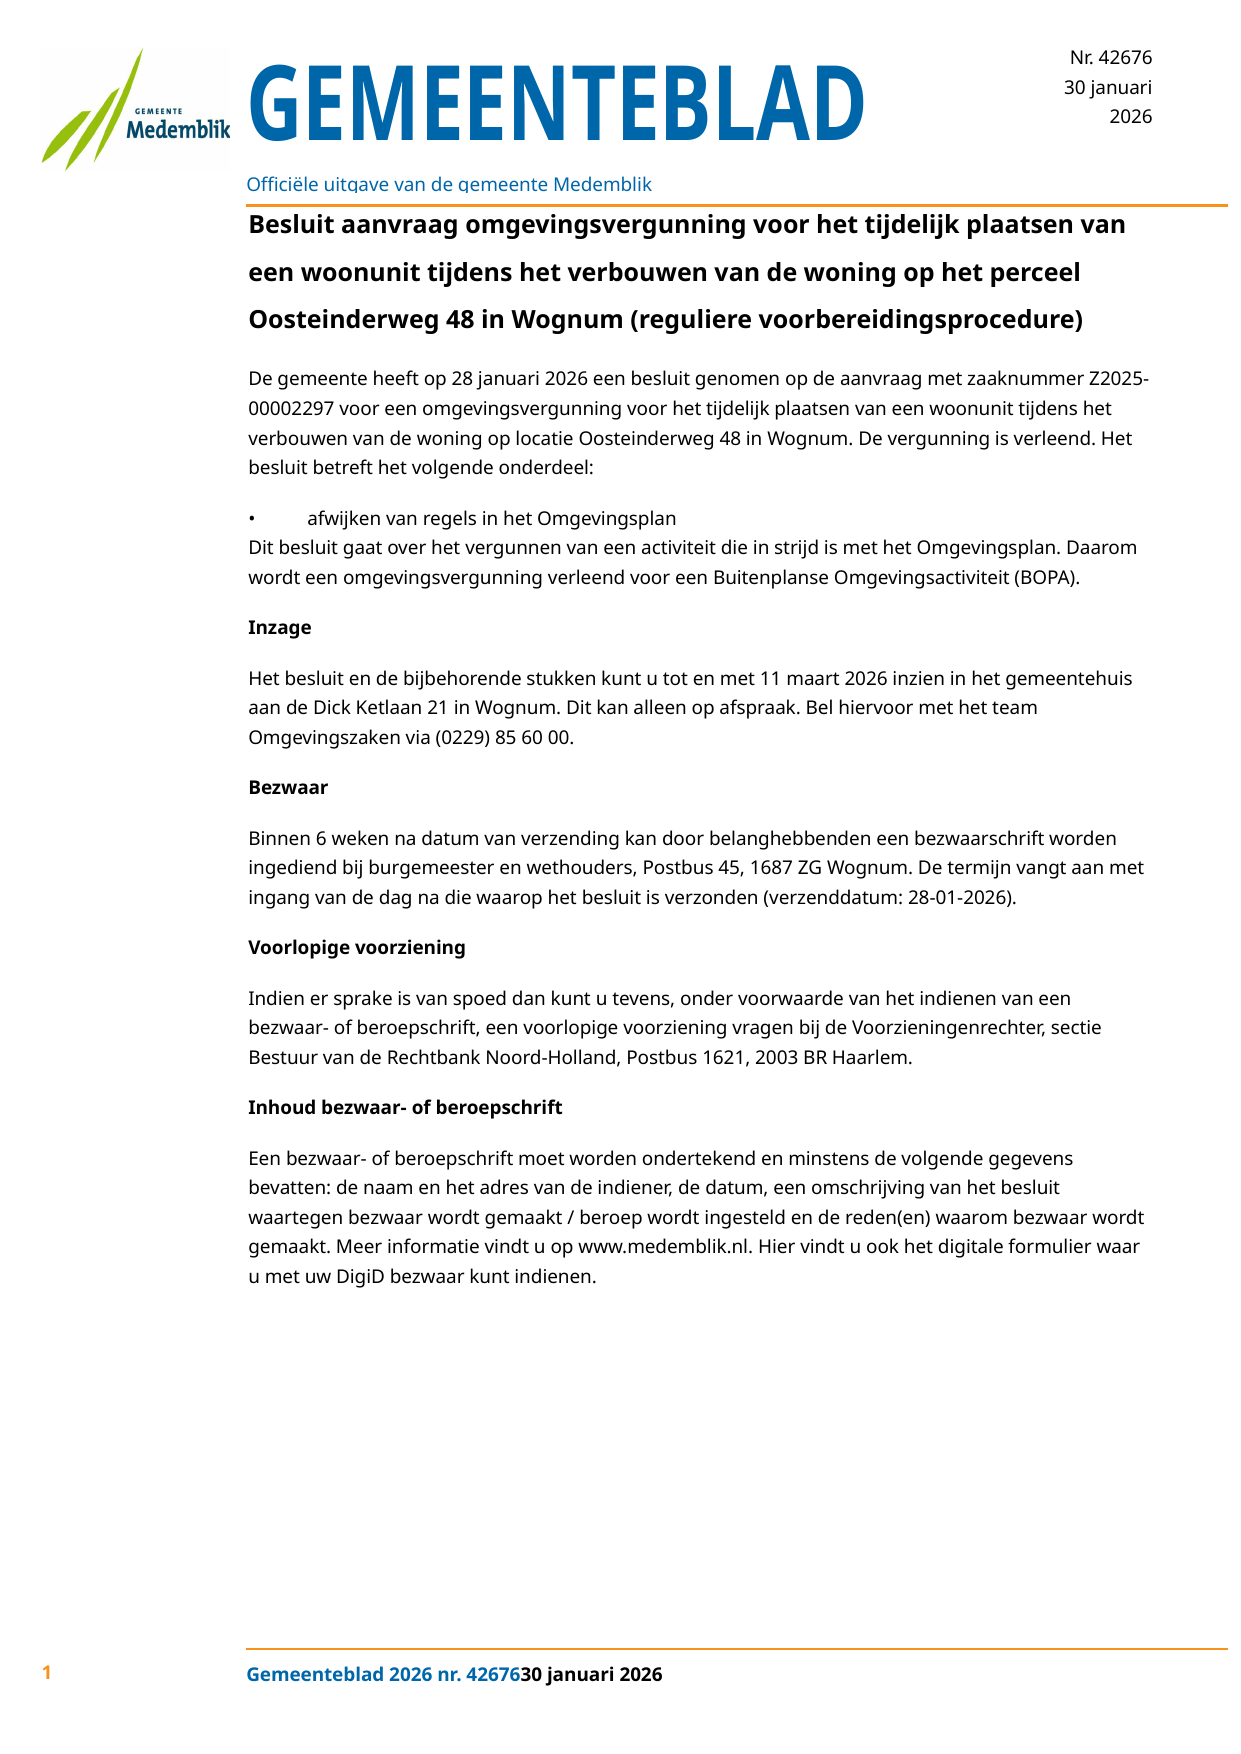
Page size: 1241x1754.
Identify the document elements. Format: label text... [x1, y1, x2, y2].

text Een bezwaar- of beroepschrift moet worden ondertekend en minstens de volgende gegevens bevatten: de naam en het adres van de indiener, de datum, een omschrijving van het besluit waartegen bezwaar wordt gemaakt / beroep wordt ingesteld en de reden(en) waarom bezwaar wordt gemaakt. Meer informatie vindt u op www.medemblik.nl. Hier vindt u ook het digitale formulier waar u met uw DigiD bezwaar kunt indienen. [248, 1145, 1152, 1289]
text Besluit aanvraag omgevingsvergunning voor het tijdelijk plaatsen van een woonunit tijdens het verbouwen van de woning op het perceel Oosteinderweg 48 in Wognum (reguliere voorbereidingsprocedure) [248, 207, 1152, 336]
text De gemeente heeft op 28 januari 2026 een besluit genomen op de aanvraag met zaaknummer Z2025-00002297 voor een omgevingsvergunning voor het tijdelijk plaatsen van een woonunit tijdens het verbouwen van de woning op locatie Oosteinderweg 48 in Wognum. De vergunning is verleend. Het besluit betreft het volgende onderdeel: [248, 366, 1152, 480]
picture [41, 47, 231, 172]
text Dit besluit gaat over het vergunnen van een activiteit die in strijd is met het Omgevingsplan. Daarom wordt een omgevingsvergunning verleend voor een Buitenplanse Omgevingsactiviteit (BOPA). [248, 534, 1152, 589]
text Indien er sprake is van spoed dan kunt u tevens, onder voorwaarde van het indienen van een bezwaar- of beroepschrift, een voorlopige voorziening vragen bij de Voorzieningenrechter, sectie Bestuur van de Rechtbank Noord-Holland, Postbus 1621, 2003 BR Haarlem. [248, 985, 1152, 1069]
text Voorlopige voorziening [248, 934, 1152, 960]
text Inhoud bezwaar- of beroepschrift [248, 1094, 1152, 1120]
text Het besluit en de bijbehorende stukken kunt u tot en met 11 maart 2026 inzien in het gemeentehuis aan de Dick Ketlaan 21 in Wognum. Dit kan alleen op afspraak. Bel hiervoor met het team Omgevingszaken via (0229) 85 60 00. [248, 665, 1152, 749]
text Binnen 6 weken na datum van verzending kan door belanghebbenden een bezwaarschrift worden ingediend bij burgemeester en wethouders, Postbus 45, 1687 ZG Wognum. De termijn vangt aan met ingang van de dag na die waarop het besluit is verzonden (verzenddatum: 28-01-2026). [248, 825, 1152, 909]
list afwijken van regels in het Omgevingsplan [248, 505, 1152, 530]
text Inzage [248, 614, 1152, 640]
text Bezwaar [248, 774, 1152, 800]
